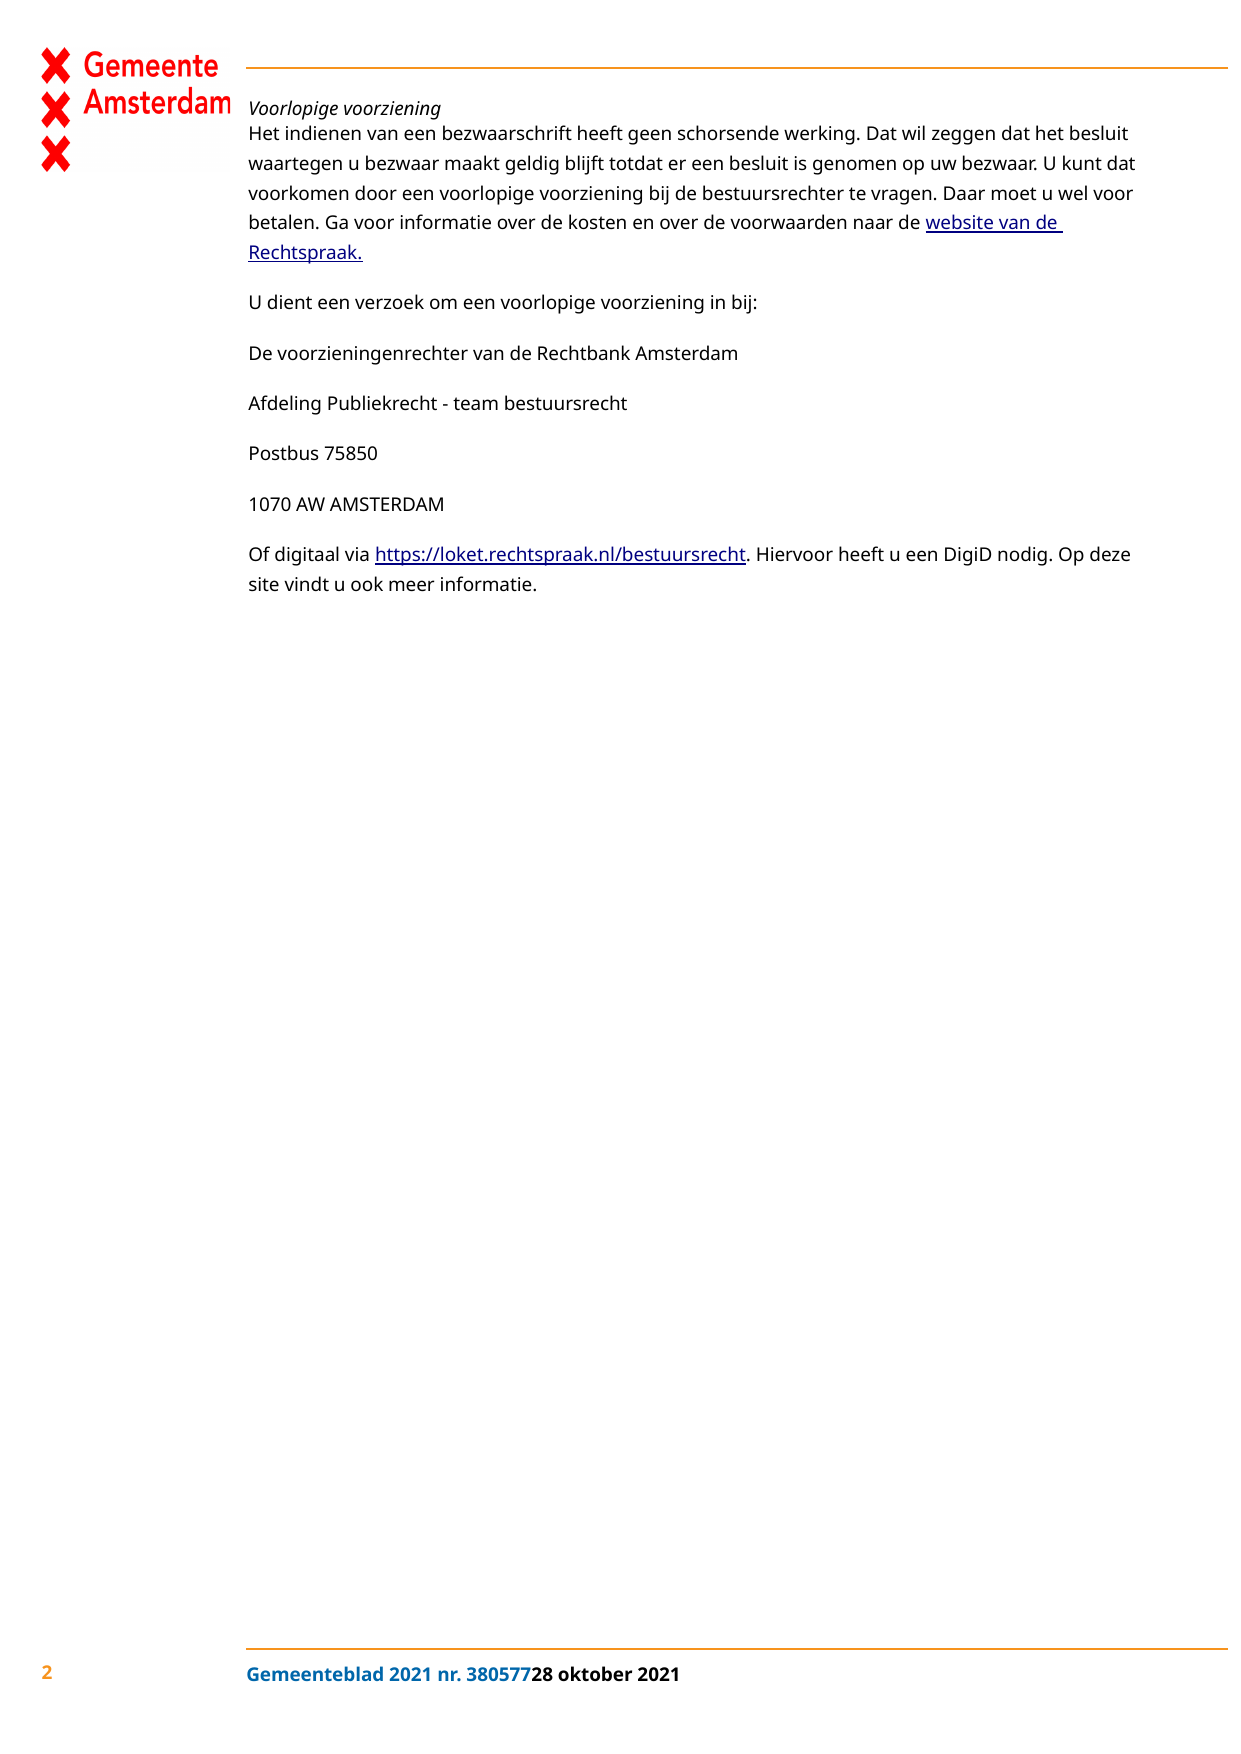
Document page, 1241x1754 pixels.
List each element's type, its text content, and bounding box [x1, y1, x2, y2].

text Postbus 75850 [248, 441, 1152, 466]
text Voorlopige voorziening [248, 95, 1152, 121]
picture [41, 47, 231, 172]
text Afdeling Publiekrecht - team bestuursrecht [248, 390, 1152, 416]
text Het indienen van een bezwaarschrift heeft geen schorsende werking. Dat wil zeggen dat het besluit waartegen u bezwaar maakt geldig blijft totdat er een besluit is genomen op uw bezwaar. U kunt dat voorkomen door een voorlopige voorziening bij de bestuursrechter te vragen. Daar moet u wel voor betalen. Ga voor informatie over de kosten en over de voorwaarden naar de website van de Rechtspraak. [248, 121, 1152, 264]
text Of digitaal via https://loket.rechtspraak.nl/bestuursrecht. Hiervoor heeft u een DigiD nodig. Op deze site vindt u ook meer informatie. [248, 541, 1152, 597]
text U dient een verzoek om een voorlopige voorziening in bij: [248, 289, 1152, 315]
text De voorzieningenrechter van de Rechtbank Amsterdam [248, 340, 1152, 365]
text 1070 AW AMSTERDAM [248, 491, 1152, 517]
